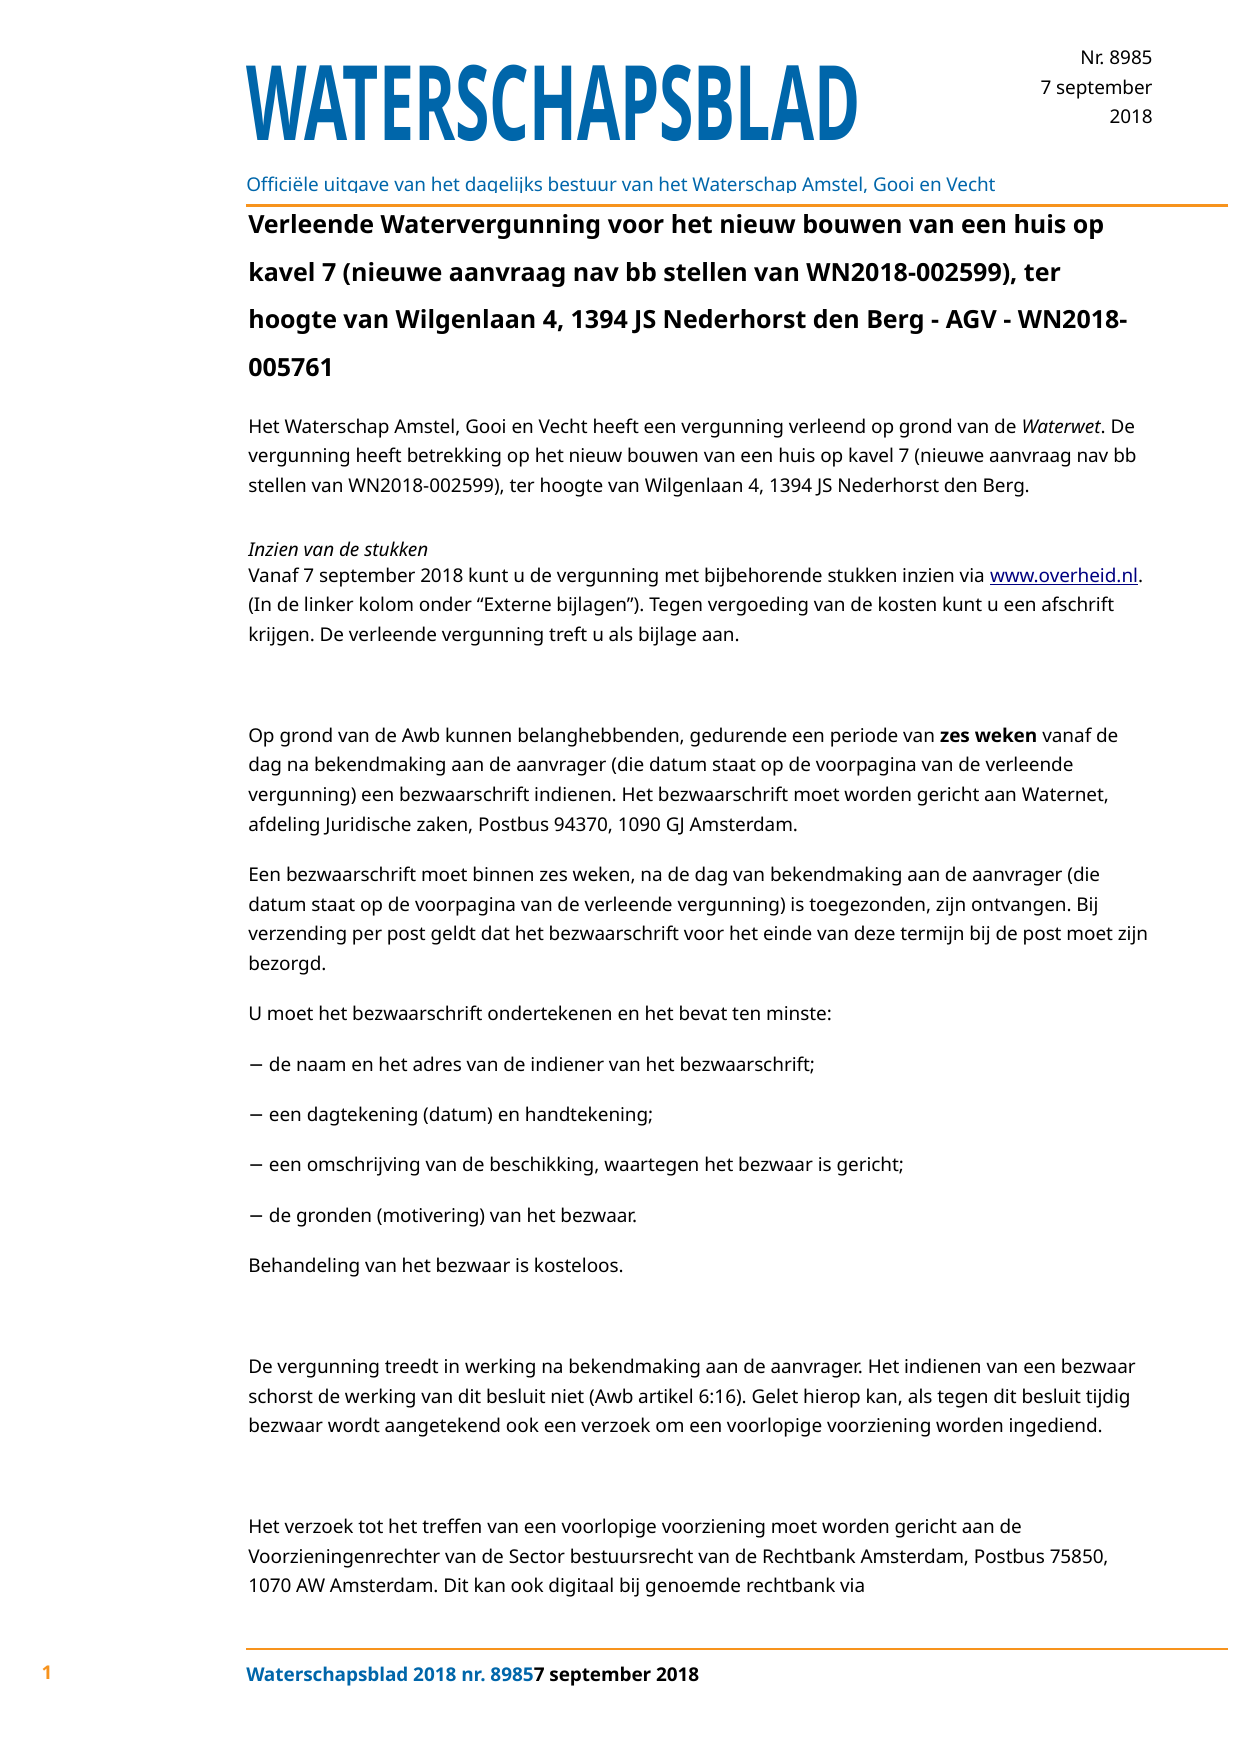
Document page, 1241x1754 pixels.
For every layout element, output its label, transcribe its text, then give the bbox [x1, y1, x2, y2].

text − een dagtekening (datum) en handtekening; [248, 1101, 1152, 1127]
text Behandeling van het bezwaar is kosteloos. [248, 1252, 1152, 1278]
text Vanaf 7 september 2018 kunt u de vergunning met bijbehorende stukken inzien via www.overheid.nl. (In de linker kolom onder “Externe bijlagen”). Tegen vergoeding van de kosten kunt u een afschrift krijgen. De verleende vergunning treft u als bijlage aan. [248, 562, 1152, 647]
picture [41, 47, 231, 172]
text Verleende Watervergunning voor het nieuw bouwen van een huis op kavel 7 (nieuwe aanvraag nav bb stellen van WN2018-002599), ter hoogte van Wilgenlaan 4, 1394 JS Nederhorst den Berg - AGV - WN2018-005761 [248, 207, 1152, 384]
text Inzien van de stukken [248, 536, 1152, 562]
text − een omschrijving van de beschikking, waartegen het bezwaar is gericht; [248, 1152, 1152, 1177]
text Het verzoek tot het treffen van een voorlopige voorziening moet worden gericht aan de Voorzieningenrechter van de Sector bestuursrecht van de Rechtbank Amsterdam, Postbus 75850, 1070 AW Amsterdam. Dit kan ook digitaal bij genoemde rechtbank via [248, 1513, 1152, 1598]
text U moet het bezwaarschrift ondertekenen en het bevat ten minste: [248, 1000, 1152, 1026]
text Een bezwaarschrift moet binnen zes weken, na de dag van bekendmaking aan de aanvrager (die datum staat op de voorpagina van de verleende vergunning) is toegezonden, zijn ontvangen. Bij verzending per post geldt dat het bezwaarschrift voor het einde van deze termijn bij de post moet zijn bezorgd. [248, 861, 1152, 976]
text Op grond van de Awb kunnen belanghebbenden, gedurende een periode van zes weken vanaf de dag na bekendmaking aan de aanvrager (die datum staat op de voorpagina van de verleende vergunning) een bezwaarschrift indienen. Het bezwaarschrift moet worden gericht aan Waternet, afdeling Juridische zaken, Postbus 94370, 1090 GJ Amsterdam. [248, 722, 1152, 836]
text De vergunning treedt in werking na bekendmaking aan de aanvrager. Het indienen van een bezwaar schorst de werking van dit besluit niet (Awb artikel 6:16). Gelet hierop kan, als tegen dit besluit tijdig bezwaar wordt aangetekend ook een verzoek om een voorlopige voorziening worden ingediend. [248, 1353, 1152, 1438]
text Het Waterschap Amstel, Gooi en Vecht heeft een vergunning verleend op grond van de Waterwet. De vergunning heeft betrekking op het nieuw bouwen van een huis op kavel 7 (nieuwe aanvraag nav bb stellen van WN2018-002599), ter hoogte van Wilgenlaan 4, 1394 JS Nederhorst den Berg. [248, 413, 1152, 498]
text − de gronden (motivering) van het bezwaar. [248, 1202, 1152, 1228]
text − de naam en het adres van de indiener van het bezwaarschrift; [248, 1051, 1152, 1076]
